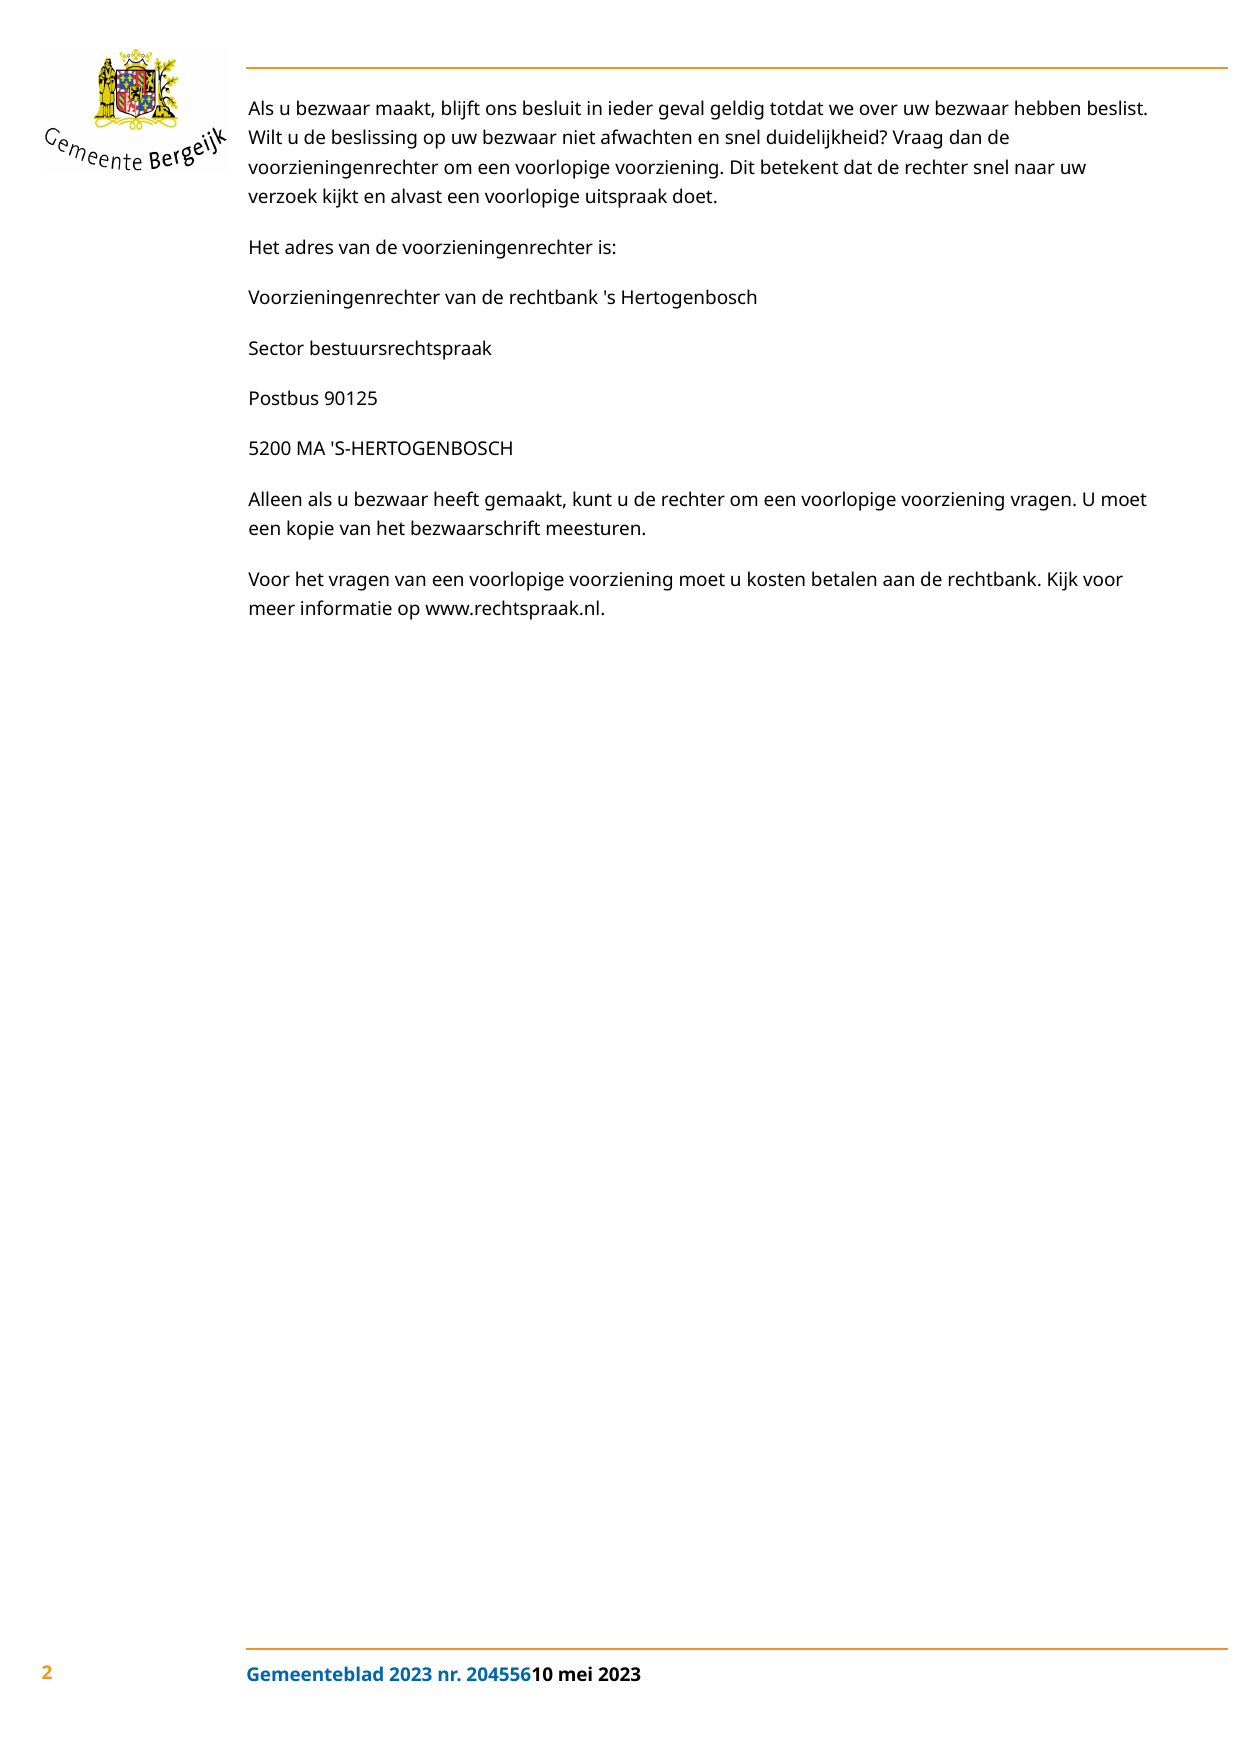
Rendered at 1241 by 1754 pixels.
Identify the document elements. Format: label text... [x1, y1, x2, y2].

text Alleen als u bezwaar heeft gemaakt, kunt u de rechter om een voorlopige voorziening vragen. U moet een kopie van het bezwaarschrift meesturen. [248, 486, 1152, 541]
text Postbus 90125 [248, 385, 1152, 411]
text Het adres van de voorzieningenrechter is: [248, 234, 1152, 260]
text Sector bestuursrechtspraak [248, 335, 1152, 361]
text Voorzieningenrechter van de rechtbank 's Hertogenbosch [248, 284, 1152, 310]
text 5200 MA 'S-HERTOGENBOSCH [248, 436, 1152, 461]
text Als u bezwaar maakt, blijft ons besluit in ieder geval geldig totdat we over uw bezwaar hebben beslist. Wilt u de beslissing op uw bezwaar niet afwachten en snel duidelijkheid? Vraag dan de voorzieningenrechter om een voorlopige voorziening. Dit betekent dat de rechter snel naar uw verzoek kijkt en alvast een voorlopige uitspraak doet. [248, 95, 1152, 209]
text Voor het vragen van een voorlopige voorziening moet u kosten betalen aan de rechtbank. Kijk voor meer informatie op www.rechtspraak.nl. [248, 566, 1152, 621]
picture [41, 47, 231, 172]
